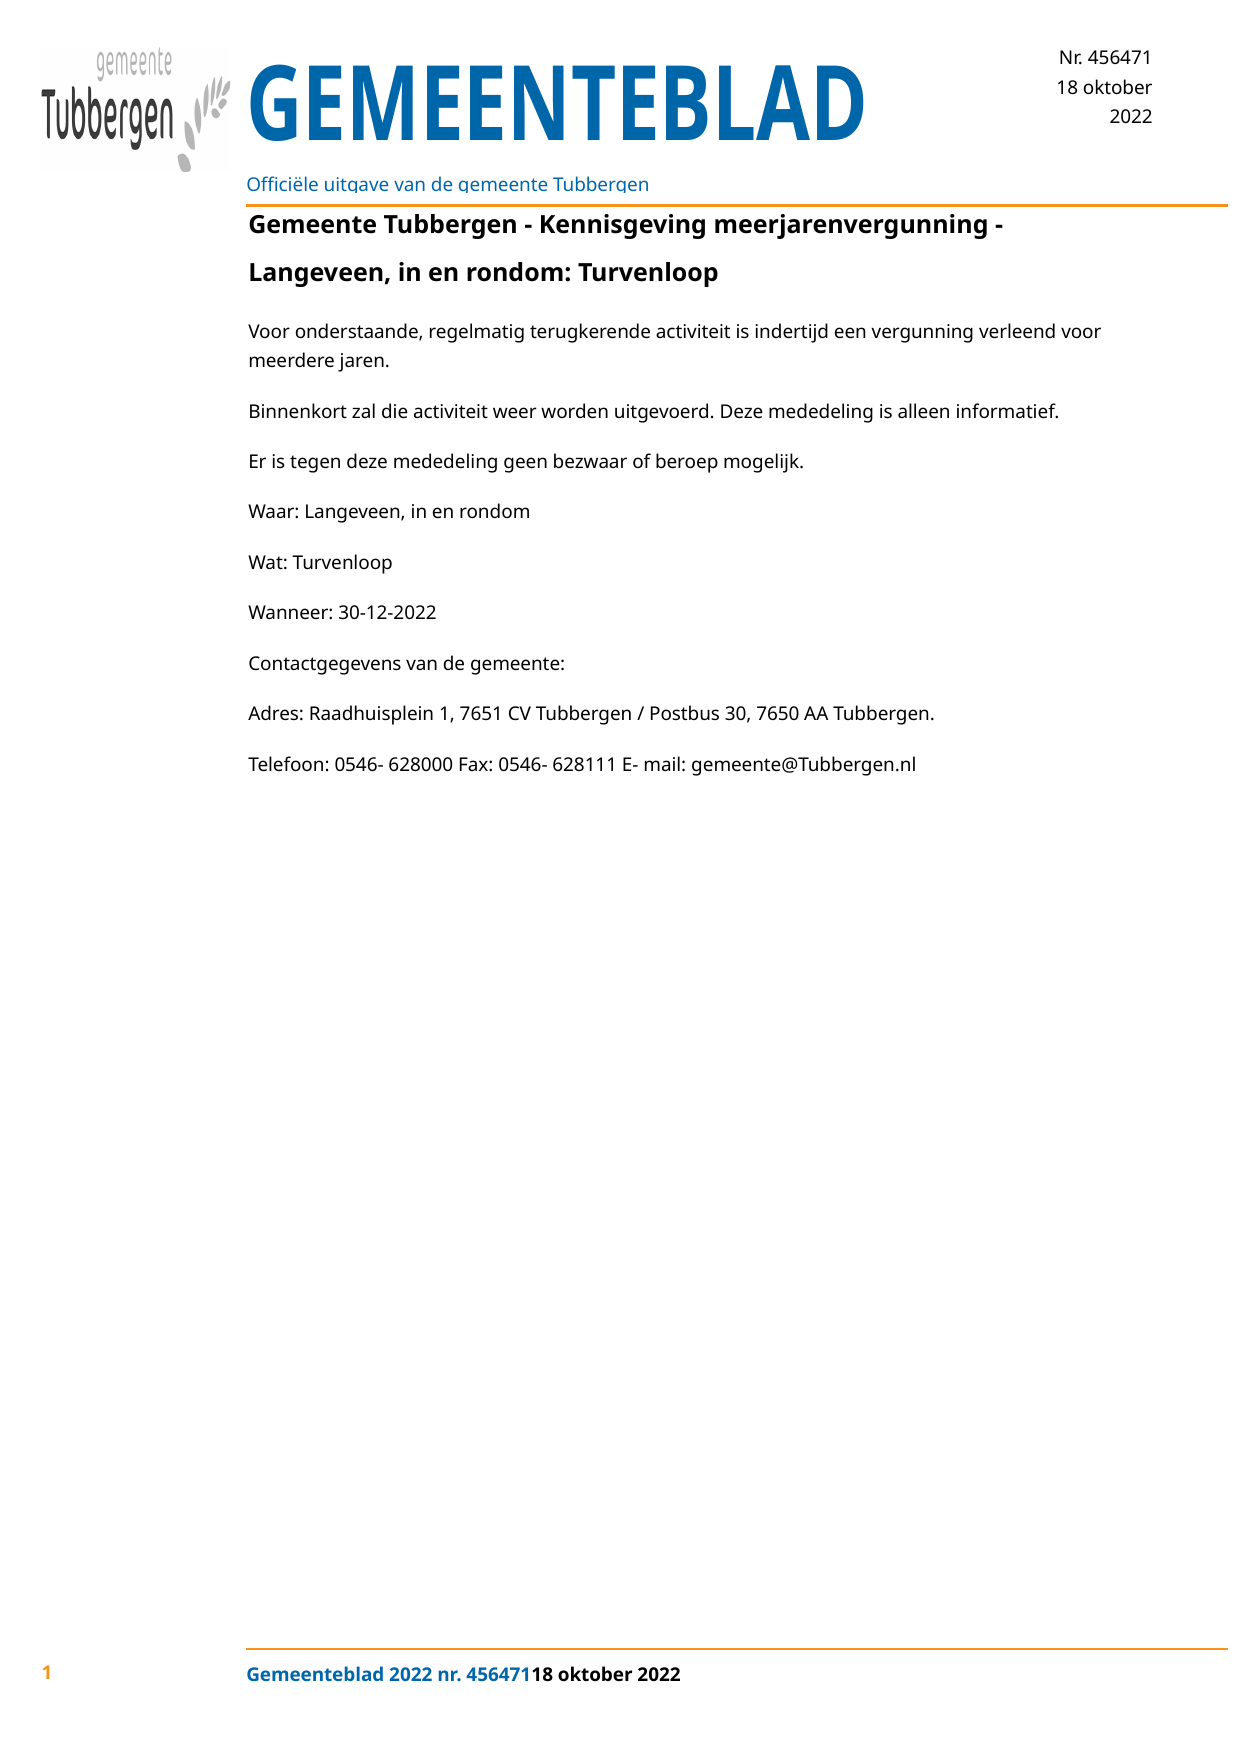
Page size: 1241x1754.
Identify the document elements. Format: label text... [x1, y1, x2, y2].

picture [41, 47, 231, 172]
text Waar: Langeveen, in en rondom [248, 499, 1152, 524]
text Gemeente Tubbergen - Kennisgeving meerjarenvergunning - Langeveen, in en rondom: Turvenloop [248, 207, 1152, 288]
text Voor onderstaande, regelmatig terugkerende activiteit is indertijd een vergunning verleend voor meerdere jaren. [248, 318, 1152, 373]
text Adres: Raadhuisplein 1, 7651 CV Tubbergen / Postbus 30, 7650 AA Tubbergen. [248, 700, 1152, 726]
text Binnenkort zal die activiteit weer worden uitgevoerd. Deze mededeling is alleen informatief. [248, 398, 1152, 424]
text Telefoon: 0546- 628000 Fax: 0546- 628111 E- mail: gemeente@Tubbergen.nl [248, 751, 1152, 777]
text Er is tegen deze mededeling geen bezwaar of beroep mogelijk. [248, 448, 1152, 474]
text Wanneer: 30-12-2022 [248, 599, 1152, 625]
text Wat: Turvenloop [248, 549, 1152, 575]
text Contactgegevens van de gemeente: [248, 650, 1152, 676]
